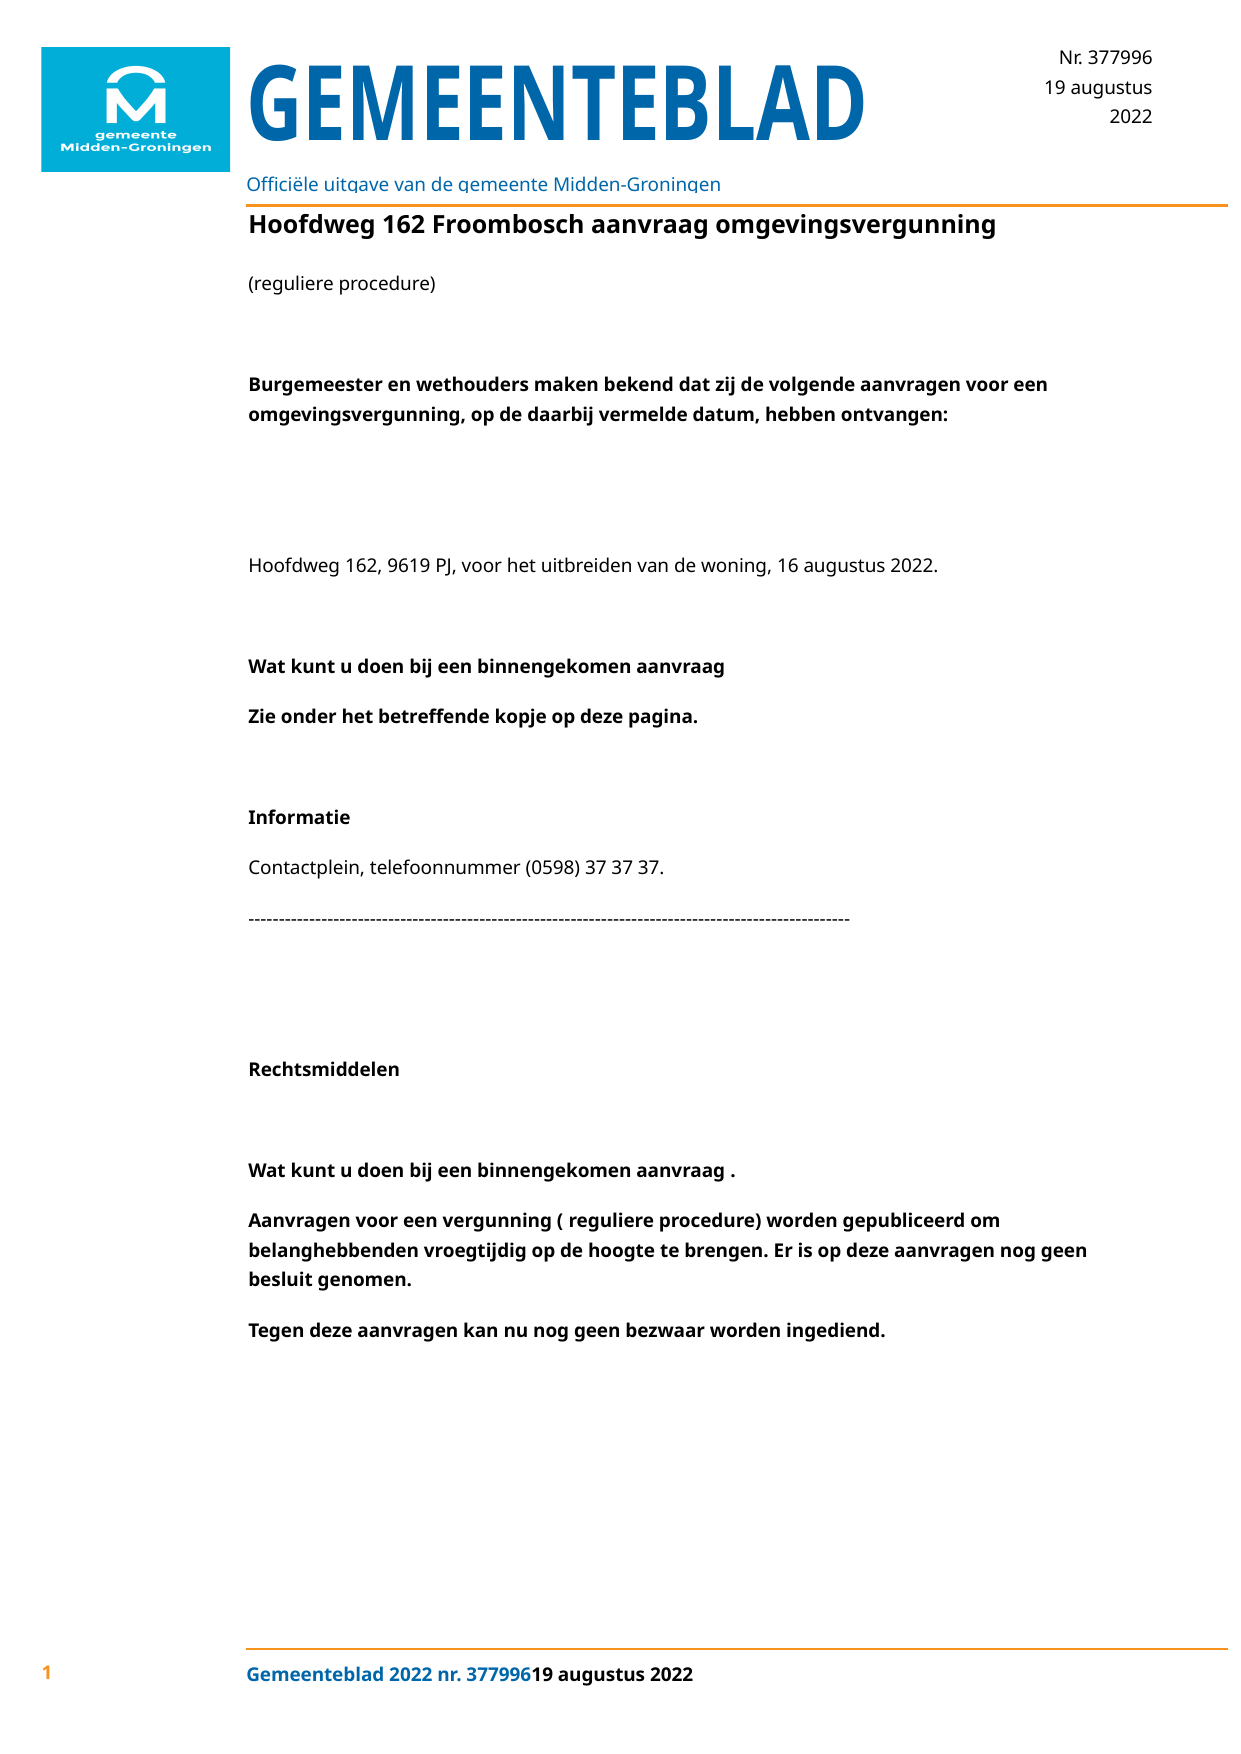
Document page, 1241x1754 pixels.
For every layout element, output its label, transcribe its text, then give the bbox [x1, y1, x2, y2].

text Hoofdweg 162, 9619 PJ, voor het uitbreiden van de woning, 16 augustus 2022. [248, 552, 1152, 578]
text Zie onder het betreffende kopje op deze pagina. [248, 703, 1152, 729]
text Rechtsmiddelen [248, 1056, 1152, 1082]
text --------------------------------------------------------------------------------------------------- [248, 905, 1152, 931]
picture [184, 146, 190, 153]
text (reguliere procedure) [248, 270, 1152, 296]
picture [108, 66, 164, 82]
text Hoofdweg 162 Froombosch aanvraag omgevingsvergunning [248, 207, 1152, 241]
picture [107, 89, 165, 122]
text Informatie [248, 804, 1152, 830]
text Aanvragen voor een vergunning ( reguliere procedure) worden gepubliceerd om belanghebbenden vroegtijdig op de hoogte te brengen. Er is op deze aanvragen nog geen besluit genomen. [248, 1207, 1152, 1292]
text Wat kunt u doen bij een binnengekomen aanvraag . [248, 1157, 1152, 1183]
text Contactplein, telefoonnummer (0598) 37 37 37. [248, 854, 1152, 880]
text Wat kunt u doen bij een binnengekomen aanvraag [248, 653, 1152, 678]
text Burgemeester en wethouders maken bekend dat zij de volgende aanvragen voor een omgevingsvergunning, op de daarbij vermelde datum, hebben ontvangen: [248, 371, 1152, 426]
text Tegen deze aanvragen kan nu nog geen bezwaar worden ingediend. [248, 1317, 1152, 1343]
